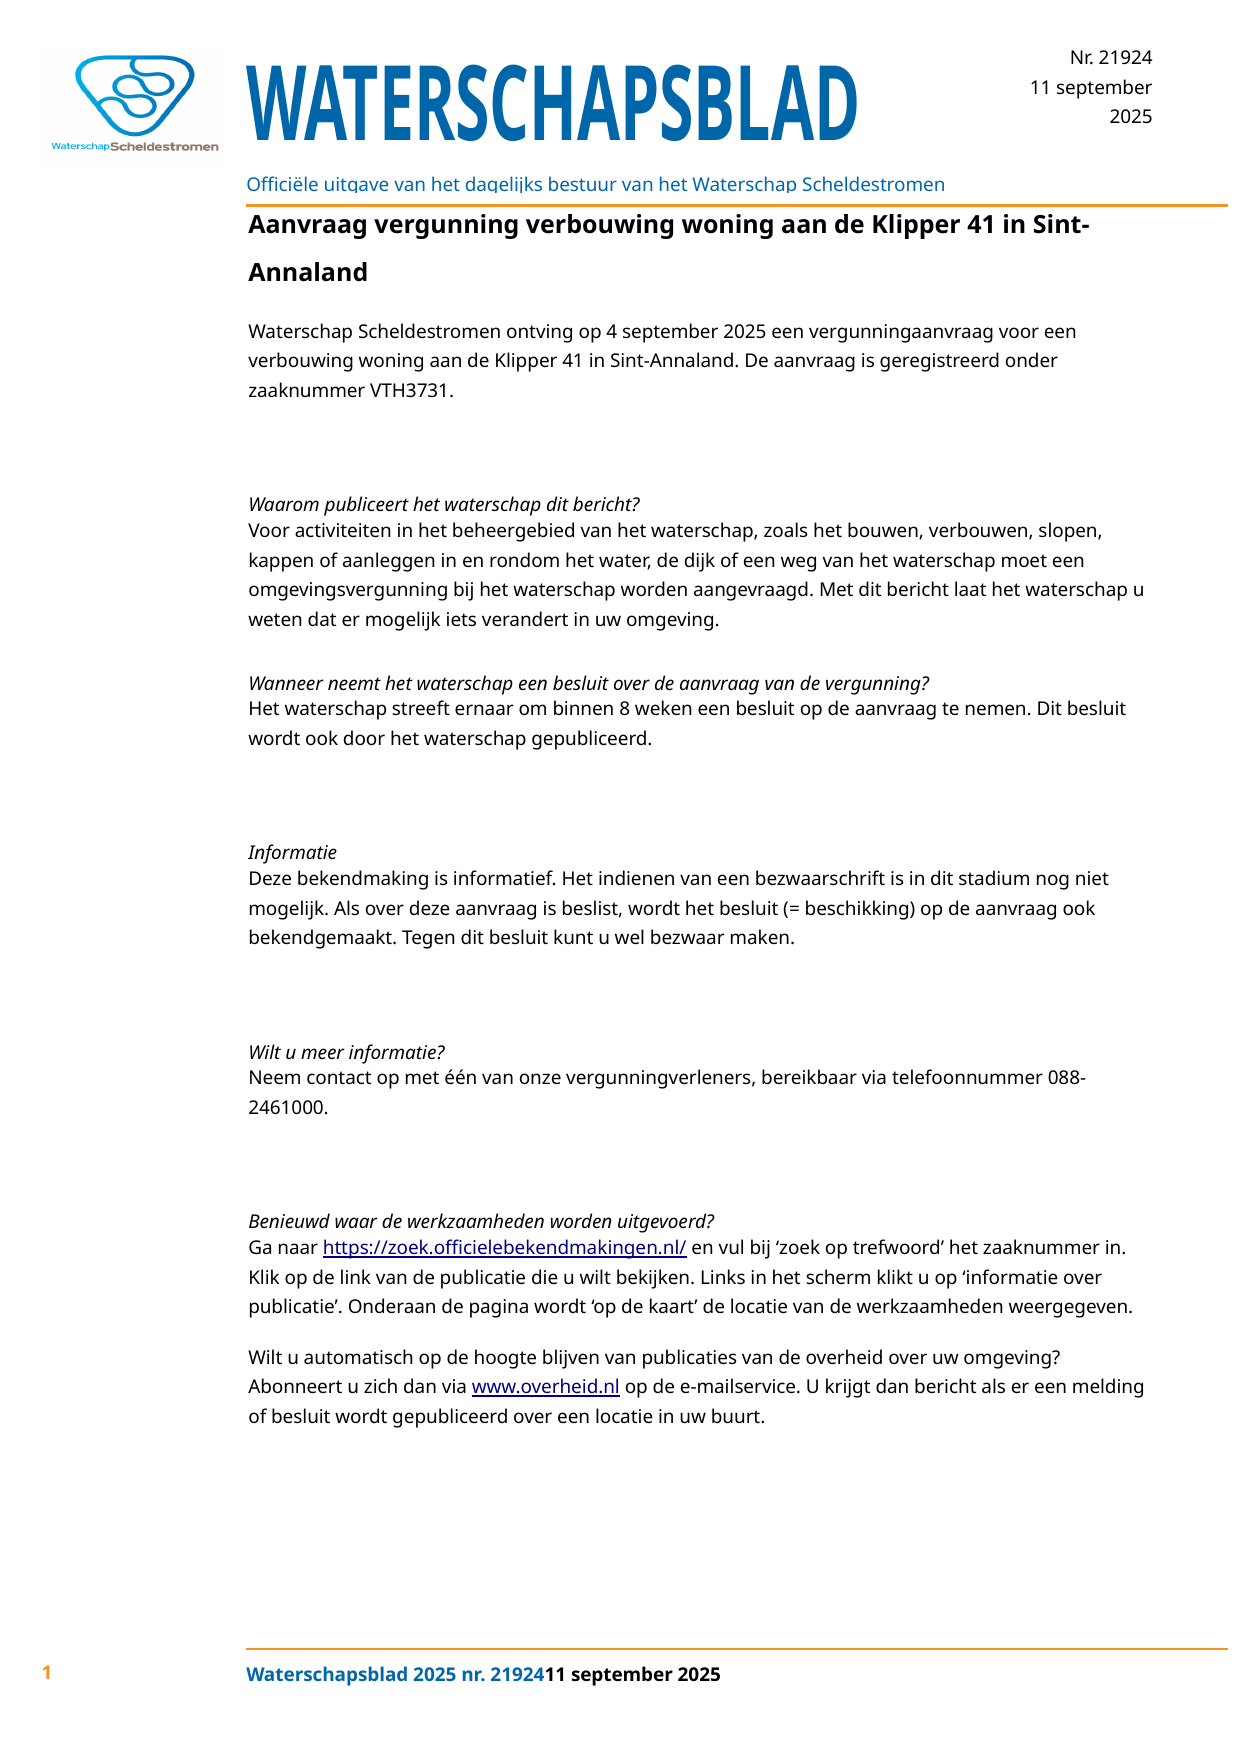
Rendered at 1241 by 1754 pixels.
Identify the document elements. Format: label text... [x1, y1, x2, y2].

text Wanneer neemt het waterschap een besluit over de aanvraag van de vergunning? [248, 670, 1152, 696]
text Benieuwd waar de werkzaamheden worden uitgevoerd? [248, 1208, 1152, 1234]
picture [41, 47, 231, 172]
text Het waterschap streeft ernaar om binnen 8 weken een besluit op de aanvraag te nemen. Dit besluit wordt ook door het waterschap gepubliceerd. [248, 696, 1152, 751]
text Ga naar https://zoek.officielebekendmakingen.nl/ en vul bij ‘zoek op trefwoord’ het zaaknummer in. Klik op de link van de publicatie die u wilt bekijken. Links in het scherm klikt u op ‘informatie over publicatie’. Onderaan de pagina wordt ‘op de kaart’ de locatie van de werkzaamheden weergegeven. [248, 1234, 1152, 1319]
text Informatie [248, 839, 1152, 865]
text Voor activiteiten in het beheergebied van het waterschap, zoals het bouwen, verbouwen, slopen, kappen of aanleggen in en rondom het water, de dijk of een weg van het waterschap moet een omgevingsvergunning bij het waterschap worden aangevraagd. Met dit bericht laat het waterschap u weten dat er mogelijk iets verandert in uw omgeving. [248, 517, 1152, 632]
text Waarom publiceert het waterschap dit bericht? [248, 491, 1152, 517]
text Neem contact op met één van onze vergunningverleners, bereikbaar via telefoonnummer 088-2461000. [248, 1064, 1152, 1120]
text Wilt u meer informatie? [248, 1039, 1152, 1064]
text Deze bekendmaking is informatief. Het indienen van een bezwaarschrift is in dit stadium nog niet mogelijk. Als over deze aanvraag is beslist, wordt het besluit (= beschikking) op de aanvraag ook bekendgemaakt. Tegen dit besluit kunt u wel bezwaar maken. [248, 865, 1152, 950]
text Waterschap Scheldestromen ontving op 4 september 2025 een vergunningaanvraag voor een verbouwing woning aan de Klipper 41 in Sint-Annaland. De aanvraag is geregistreerd onder zaaknummer VTH3731. [248, 318, 1152, 403]
text Wilt u automatisch op de hoogte blijven van publicaties van de overheid over uw omgeving? Abonneert u zich dan via www.overheid.nl op de e-mailservice. U krijgt dan bericht als er een melding of besluit wordt gepubliceerd over een locatie in uw buurt. [248, 1344, 1152, 1429]
text Aanvraag vergunning verbouwing woning aan de Klipper 41 in Sint-Annaland [248, 207, 1152, 288]
